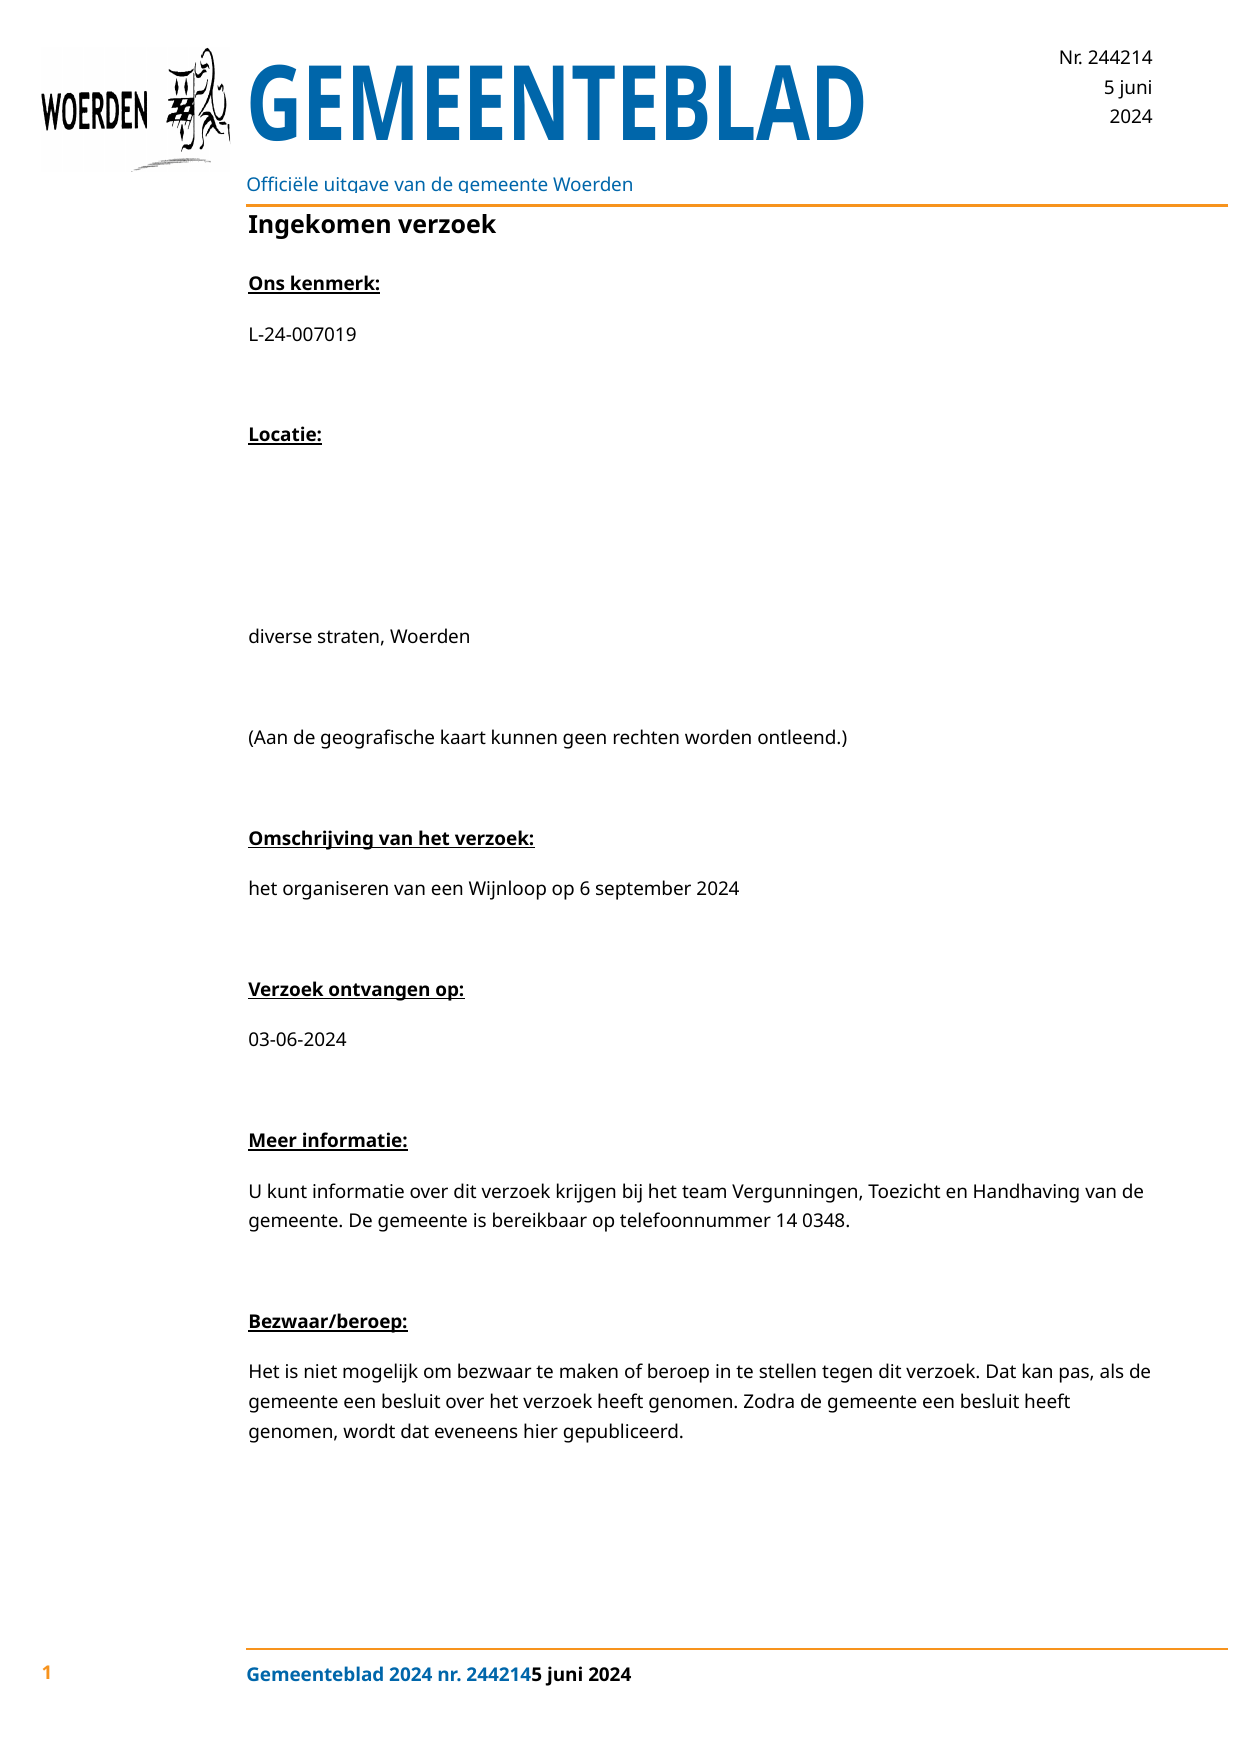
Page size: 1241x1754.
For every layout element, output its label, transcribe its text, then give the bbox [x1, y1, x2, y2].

text Locatie: [248, 422, 1152, 447]
text L-24-007019 [248, 321, 1152, 346]
text Ingekomen verzoek [248, 207, 1152, 241]
text Bezwaar/beroep: [248, 1308, 1152, 1334]
text Verzoek ontvangen op: [248, 976, 1152, 1002]
text diverse straten, Woerden [248, 623, 1152, 649]
text Omschrijving van het verzoek: [248, 825, 1152, 851]
text (Aan de geografische kaart kunnen geen rechten worden ontleend.) [248, 724, 1152, 750]
text U kunt informatie over dit verzoek krijgen bij het team Vergunningen, Toezicht en Handhaving van de gemeente. De gemeente is bereikbaar op telefoonnummer 14 0348. [248, 1178, 1152, 1233]
picture [41, 47, 231, 172]
text Meer informatie: [248, 1127, 1152, 1153]
text 03-06-2024 [248, 1027, 1152, 1052]
text Het is niet mogelijk om bezwaar te maken of beroep in te stellen tegen dit verzoek. Dat kan pas, als de gemeente een besluit over het verzoek heeft genomen. Zodra de gemeente een besluit heeft genomen, wordt dat eveneens hier gepubliceerd. [248, 1359, 1152, 1443]
text Ons kenmerk: [248, 270, 1152, 296]
text het organiseren van een Wijnloop op 6 september 2024 [248, 875, 1152, 901]
